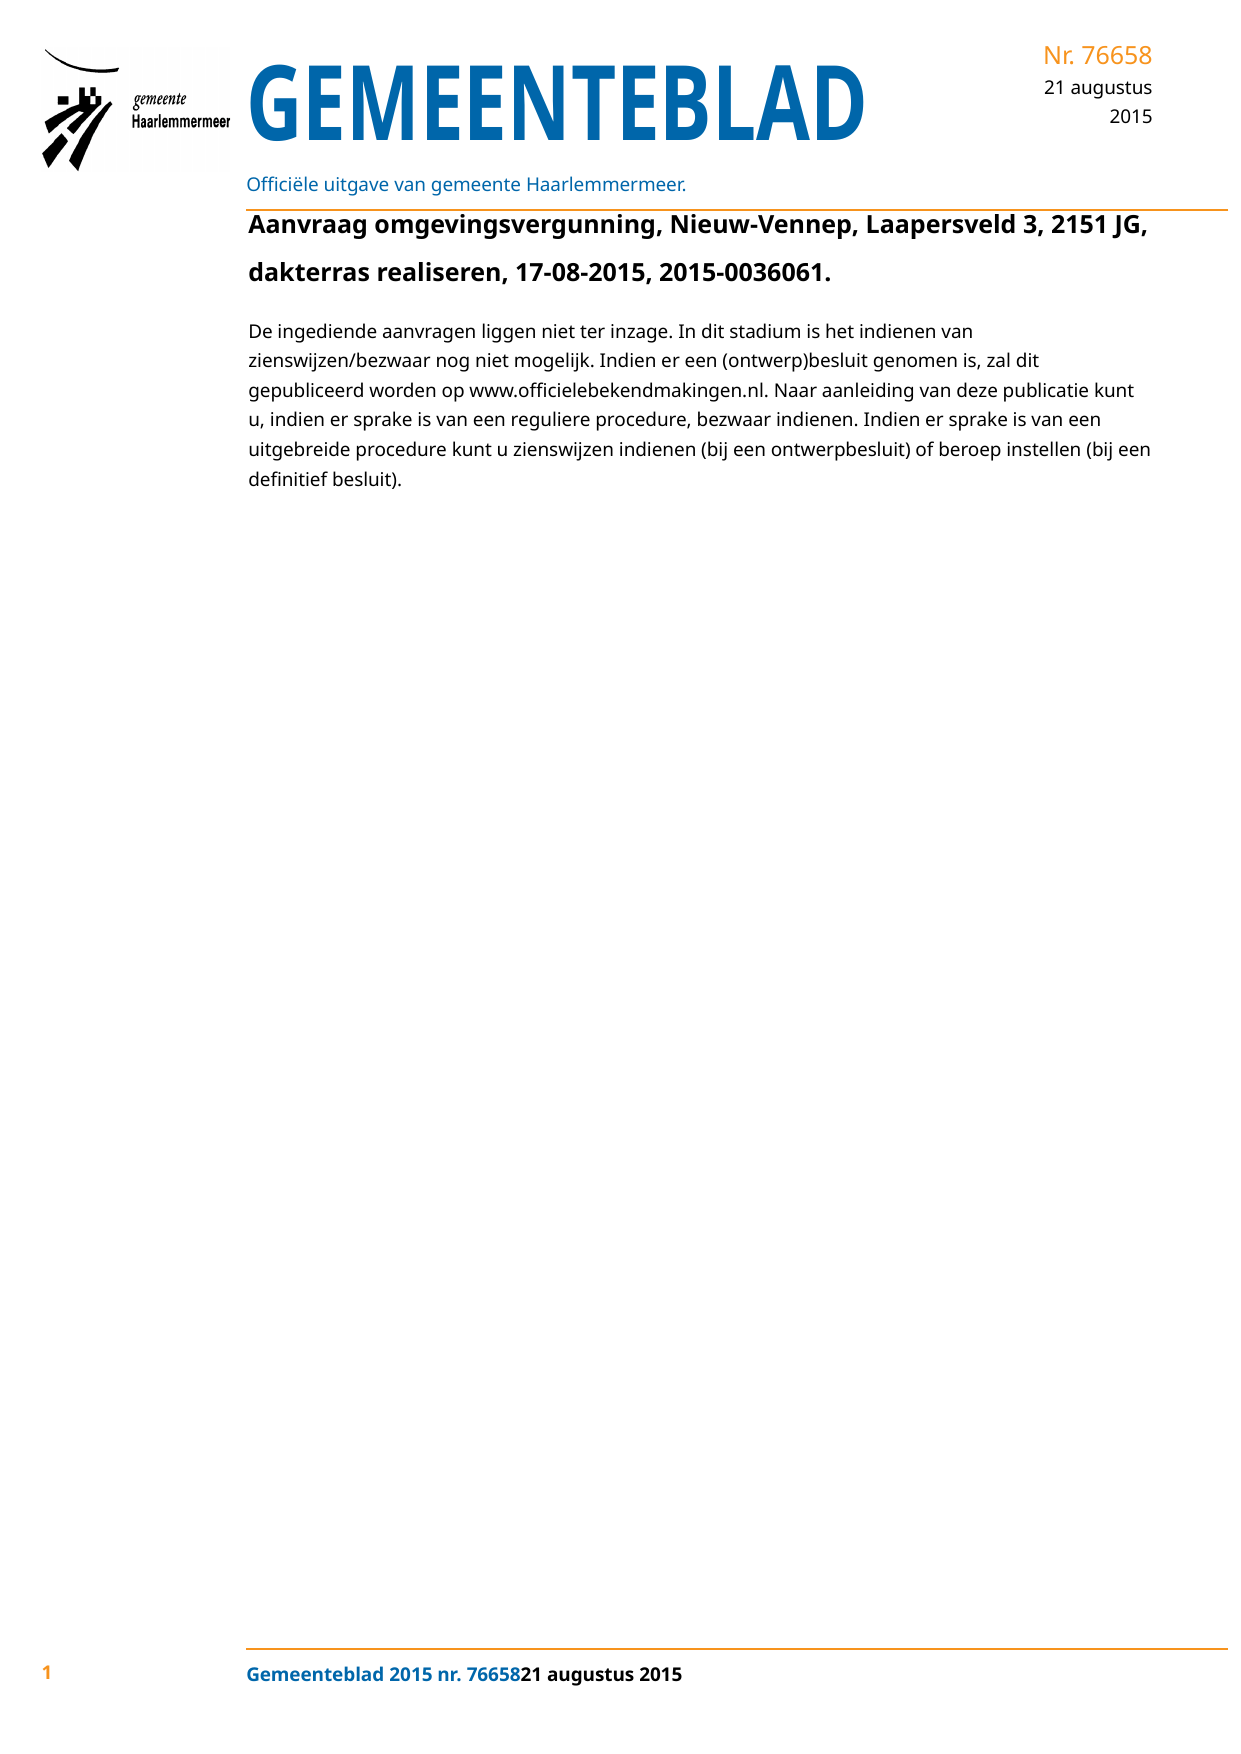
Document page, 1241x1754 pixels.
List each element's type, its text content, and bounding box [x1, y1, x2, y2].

picture [41, 47, 231, 172]
text De ingediende aanvragen liggen niet ter inzage. In dit stadium is het indienen van zienswijzen/bezwaar nog niet mogelijk. Indien er een (ontwerp)besluit genomen is, zal dit gepubliceerd worden op www.officielebekendmakingen.nl. Naar aanleiding van deze publicatie kunt u, indien er sprake is van een reguliere procedure, bezwaar indienen. Indien er sprake is van een uitgebreide procedure kunt u zienswijzen indienen (bij een ontwerpbesluit) of beroep instellen (bij een definitief besluit). [248, 318, 1152, 492]
text Aanvraag omgevingsvergunning, Nieuw-Vennep, Laapersveld 3, 2151 JG, dakterras realiseren, 17-08-2015, 2015-0036061. [248, 211, 1152, 288]
